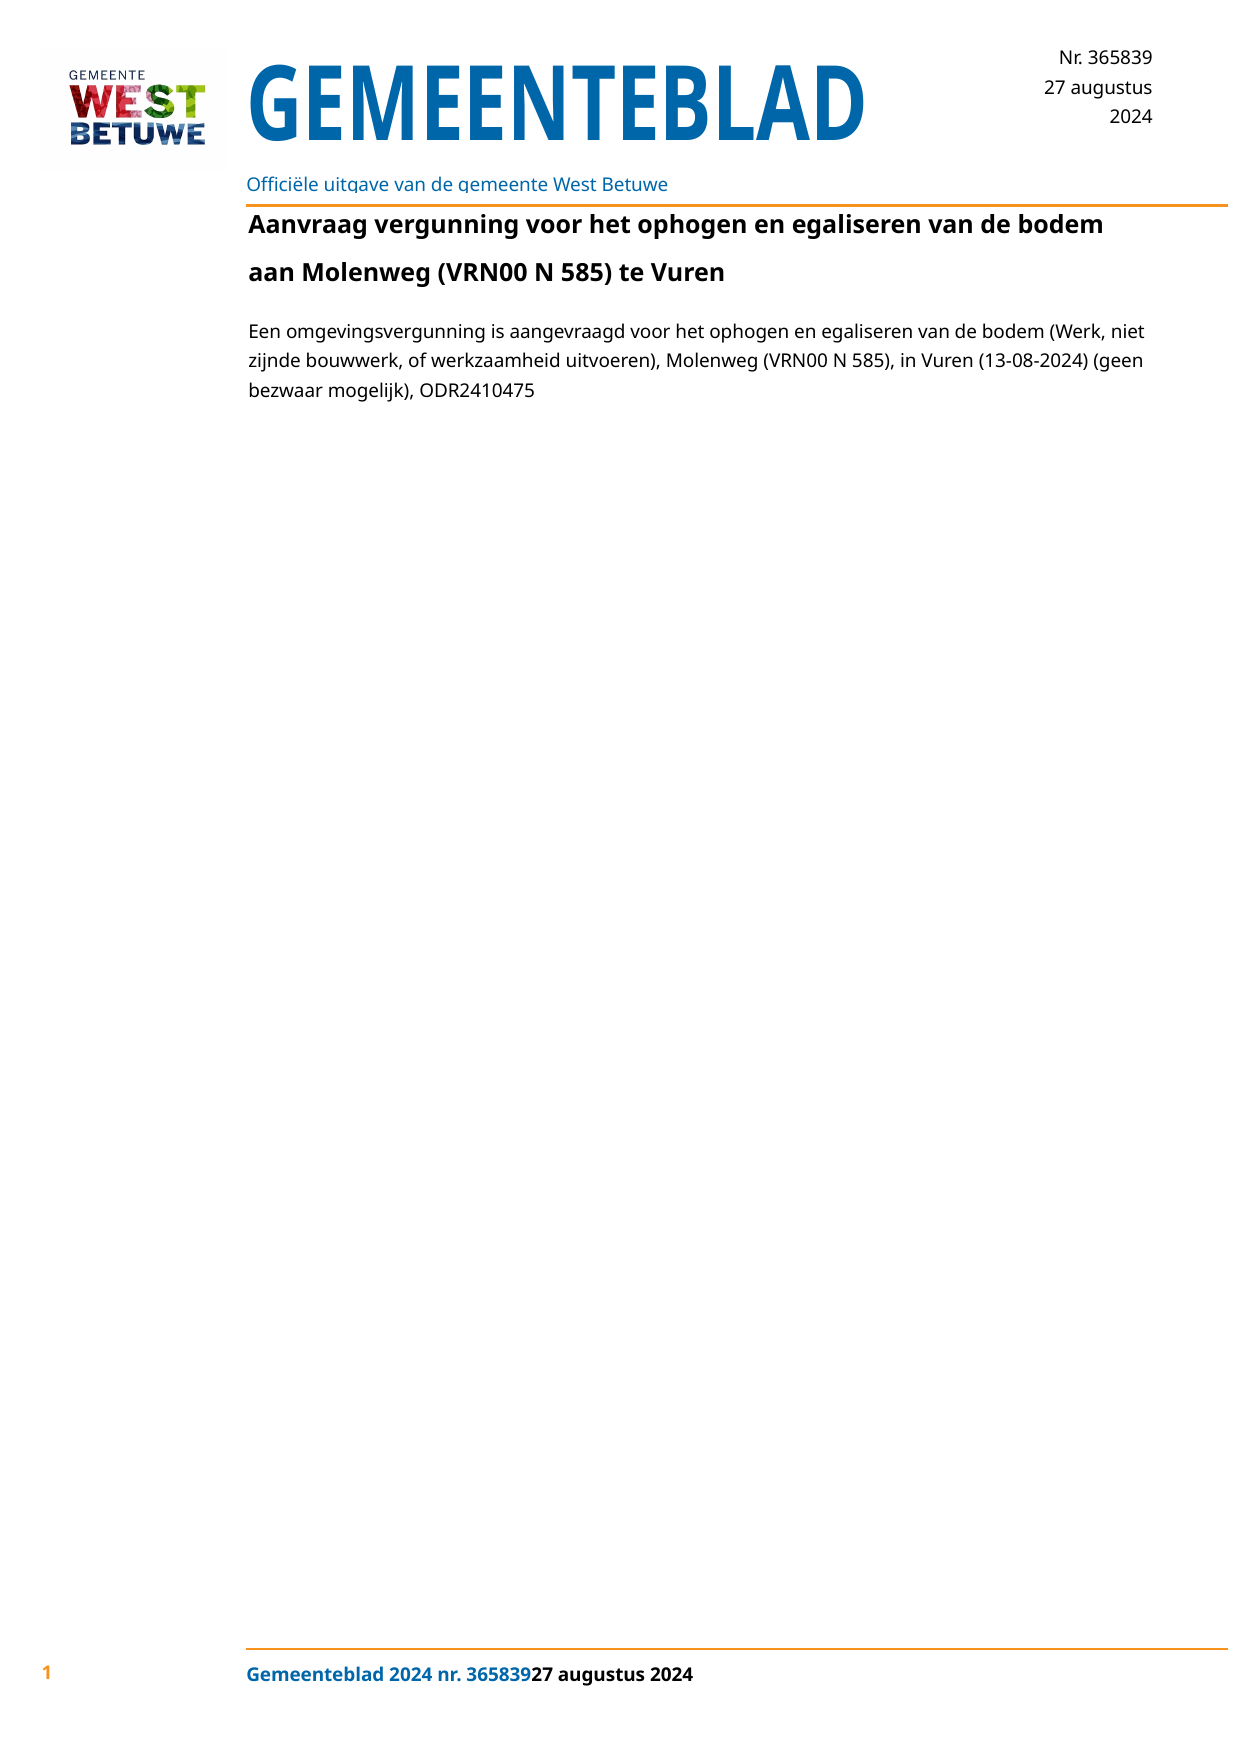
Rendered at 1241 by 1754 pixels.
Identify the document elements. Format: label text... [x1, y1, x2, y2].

text Aanvraag vergunning voor het ophogen en egaliseren van de bodem aan Molenweg (VRN00 N 585) te Vuren [248, 207, 1152, 288]
text Een omgevingsvergunning is aangevraagd voor het ophogen en egaliseren van de bodem (Werk, niet zijnde bouwwerk, of werkzaamheid uitvoeren), Molenweg (VRN00 N 585), in Vuren (13-08-2024) (geen bezwaar mogelijk), ODR2410475 [248, 318, 1152, 403]
picture [41, 47, 231, 172]
